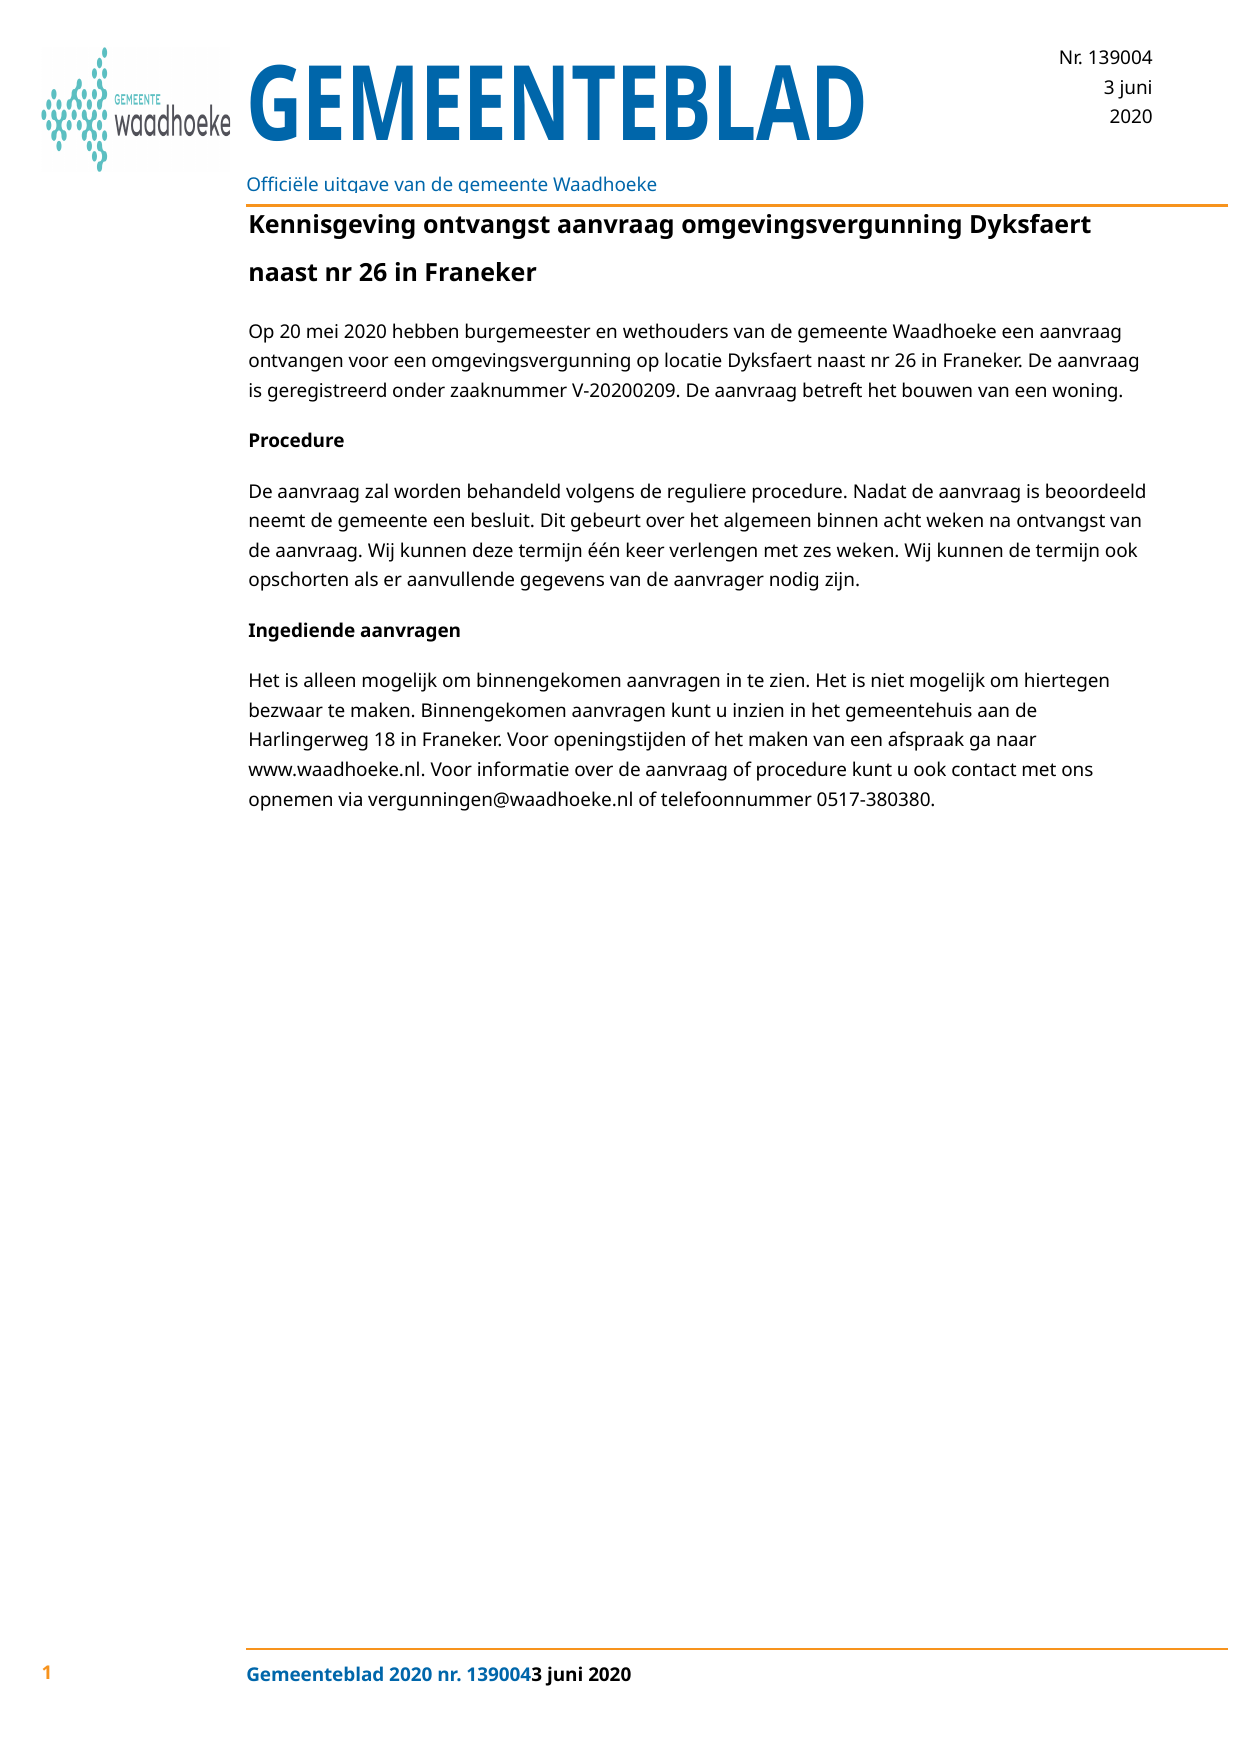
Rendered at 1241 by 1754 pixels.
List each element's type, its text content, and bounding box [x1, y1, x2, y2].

text Kennisgeving ontvangst aanvraag omgevingsvergunning Dyksfaert naast nr 26 in Franeker [248, 207, 1152, 288]
text De aanvraag zal worden behandeld volgens de reguliere procedure. Nadat de aanvraag is beoordeeld neemt de gemeente een besluit. Dit gebeurt over het algemeen binnen acht weken na ontvangst van de aanvraag. Wij kunnen deze termijn één keer verlengen met zes weken. Wij kunnen de termijn ook opschorten als er aanvullende gegevens van de aanvrager nodig zijn. [248, 478, 1152, 592]
text Procedure [248, 427, 1152, 453]
text Ingediende aanvragen [248, 617, 1152, 643]
text Op 20 mei 2020 hebben burgemeester en wethouders van de gemeente Waadhoeke een aanvraag ontvangen voor een omgevingsvergunning op locatie Dyksfaert naast nr 26 in Franeker. De aanvraag is geregistreerd onder zaaknummer V-20200209. De aanvraag betreft het bouwen van een woning. [248, 318, 1152, 403]
picture [41, 47, 231, 172]
text Het is alleen mogelijk om binnengekomen aanvragen in te zien. Het is niet mogelijk om hiertegen bezwaar te maken. Binnengekomen aanvragen kunt u inzien in het gemeentehuis aan de Harlingerweg 18 in Franeker. Voor openingstijden of het maken van een afspraak ga naar www.waadhoeke.nl. Voor informatie over de aanvraag of procedure kunt u ook contact met ons opnemen via vergunningen@waadhoeke.nl of telefoonnummer 0517-380380. [248, 667, 1152, 812]
